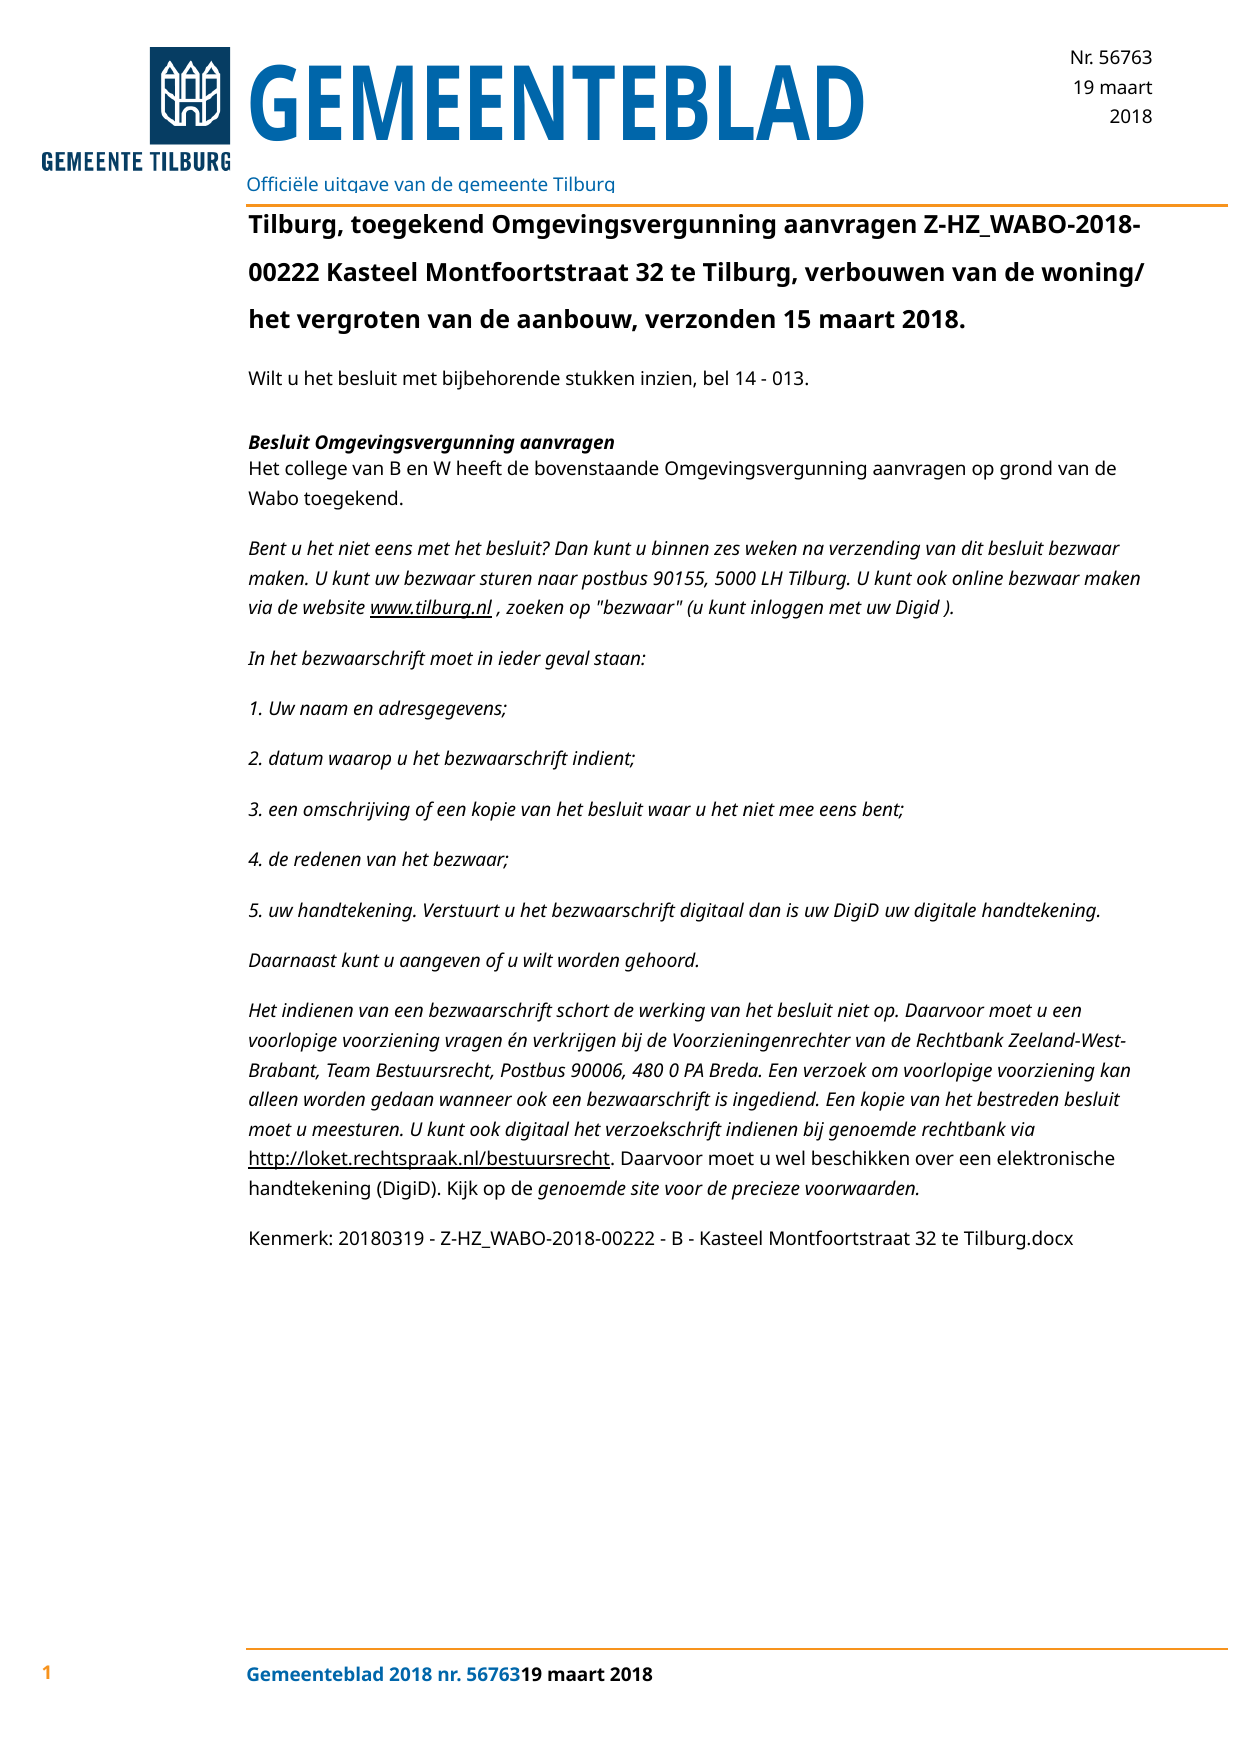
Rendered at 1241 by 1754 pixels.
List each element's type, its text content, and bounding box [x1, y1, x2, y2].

text Bent u het niet eens met het besluit? Dan kunt u binnen zes weken na verzending van dit besluit bezwaar maken. U kunt uw bezwaar sturen naar postbus 90155, 5000 LH Tilburg. U kunt ook online bezwaar maken via de website www.tilburg.nl , zoeken op "bezwaar" (u kunt inloggen met uw Digid ). [248, 535, 1152, 620]
text Wilt u het besluit met bijbehorende stukken inzien, bel 14 - 013. [248, 366, 1152, 391]
text Besluit Omgevingsvergunning aanvragen [248, 429, 1152, 455]
text 4. de redenen van het bezwaar; [248, 846, 1152, 872]
text Het college van B en W heeft de bovenstaande Omgevingsvergunning aanvragen op grond van de Wabo toegekend. [248, 455, 1152, 511]
text 1. Uw naam en adresgegevens; [248, 695, 1152, 721]
picture [41, 47, 231, 172]
text Daarnaast kunt u aangeven of u wilt worden gehoord. [248, 947, 1152, 973]
text Het indienen van een bezwaarschrift schort de werking van het besluit niet op. Daarvoor moet u een voorlopige voorziening vragen én verkrijgen bij de Voorzieningenrechter van de Rechtbank Zeeland-West-Brabant, Team Bestuursrecht, Postbus 90006, 480 0 PA Breda. Een verzoek om voorlopige voorziening kan alleen worden gedaan wanneer ook een bezwaarschrift is ingediend. Een kopie van het bestreden besluit moet u meesturen. U kunt ook digitaal het verzoekschrift indienen bij genoemde rechtbank via http://loket.rechtspraak.nl/bestuursrecht. Daarvoor moet u wel beschikken over een elektronische handtekening (DigiD). Kijk op de genoemde site voor de precieze voorwaarden. [248, 998, 1152, 1201]
text Tilburg, toegekend Omgevingsvergunning aanvragen Z-HZ_WABO-2018-00222 Kasteel Montfoortstraat 32 te Tilburg, verbouwen van de woning/ het vergroten van de aanbouw, verzonden 15 maart 2018. [248, 207, 1152, 336]
text 2. datum waarop u het bezwaarschrift indient; [248, 746, 1152, 771]
text 3. een omschrijving of een kopie van het besluit waar u het niet mee eens bent; [248, 796, 1152, 822]
text Kenmerk: 20180319 - Z-HZ_WABO-2018-00222 - B - Kasteel Montfoortstraat 32 te Tilburg.docx [248, 1226, 1152, 1251]
text 5. uw handtekening. Verstuurt u het bezwaarschrift digitaal dan is uw DigiD uw digitale handtekening. [248, 897, 1152, 923]
text In het bezwaarschrift moet in ieder geval staan: [248, 645, 1152, 671]
